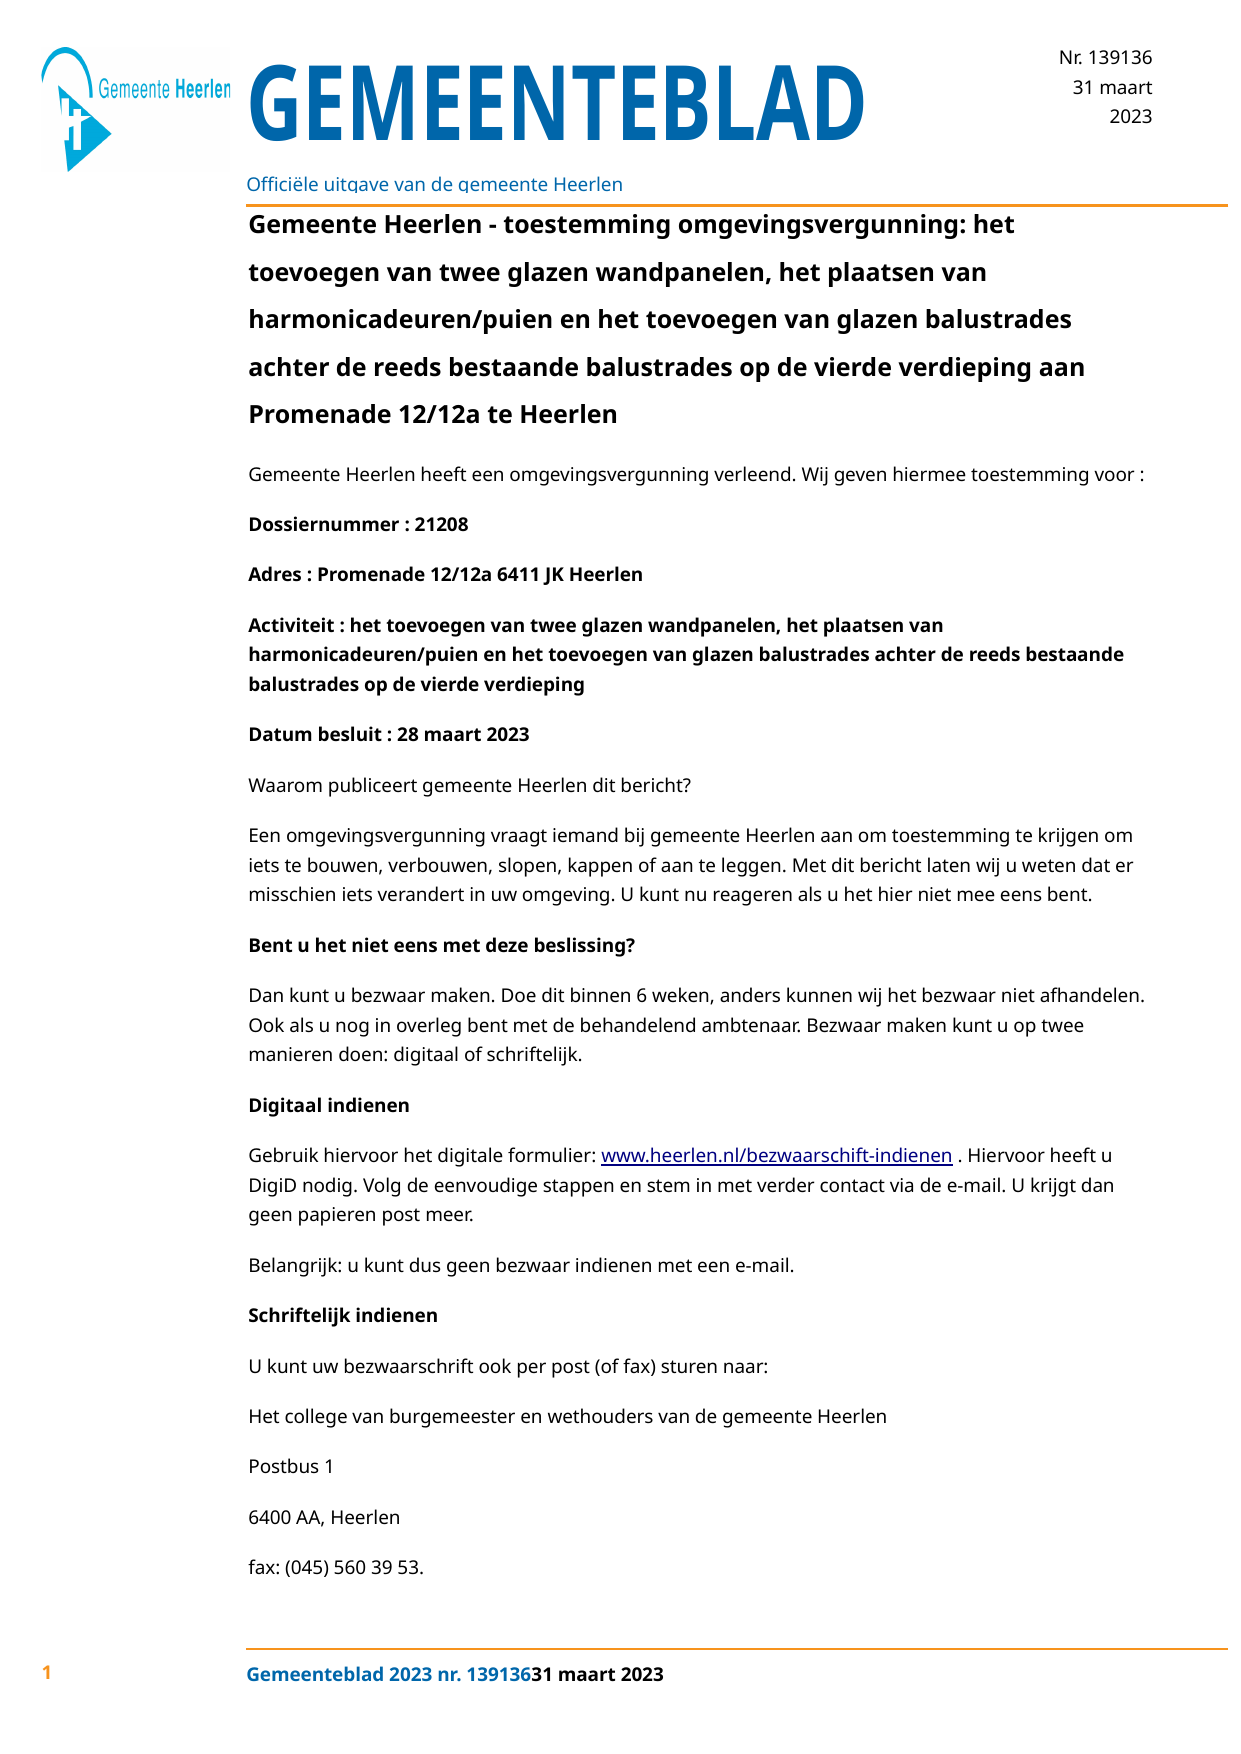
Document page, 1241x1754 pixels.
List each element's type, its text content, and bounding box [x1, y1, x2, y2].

picture [41, 47, 59, 70]
text Postbus 1 [248, 1454, 1152, 1479]
text Het college van burgemeester en wethouders van de gemeente Heerlen [248, 1403, 1152, 1429]
text Datum besluit : 28 maart 2023 [248, 722, 1152, 747]
text Een omgevingsvergunning vraagt iemand bij gemeente Heerlen aan om toestemming te krijgen om iets te bouwen, verbouwen, slopen, kappen of aan te leggen. Met dit bericht laten wij u weten dat er misschien iets verandert in uw omgeving. U kunt nu reageren als u het hier niet mee eens bent. [248, 822, 1152, 907]
text Bent u het niet eens met deze beslissing? [248, 932, 1152, 958]
picture [41, 47, 231, 172]
text 6400 AA, Heerlen [248, 1504, 1152, 1530]
text Activiteit : het toevoegen van twee glazen wandpanelen, het plaatsen van harmonicadeuren/puien en het toevoegen van glazen balustrades achter de reeds bestaande balustrades op de vierde verdieping [248, 612, 1152, 697]
text Belangrijk: u kunt dus geen bezwaar indienen met een e-mail. [248, 1252, 1152, 1278]
text Gebruik hiervoor het digitale formulier: www.heerlen.nl/bezwaarschift-indienen . Hiervoor heeft u DigiD nodig. Volg de eenvoudige stappen en stem in met verder contact via de e-mail. U krijgt dan geen papieren post meer. [248, 1142, 1152, 1227]
text Dossiernummer : 21208 [248, 511, 1152, 537]
text fax: (045) 560 39 53. [248, 1554, 1152, 1580]
text Schriftelijk indienen [248, 1302, 1152, 1328]
text Adres : Promenade 12/12a 6411 JK Heerlen [248, 562, 1152, 587]
text Dan kunt u bezwaar maken. Doe dit binnen 6 weken, anders kunnen wij het bezwaar niet afhandelen. Ook als u nog in overleg bent met de behandelend ambtenaar. Bezwaar maken kunt u op twee manieren doen: digitaal of schriftelijk. [248, 982, 1152, 1067]
text Gemeente Heerlen - toestemming omgevingsvergunning: het toevoegen van twee glazen wandpanelen, het plaatsen van harmonicadeuren/puien en het toevoegen van glazen balustrades achter de reeds bestaande balustrades op de vierde verdieping aan Promenade 12/12a te Heerlen [248, 207, 1152, 431]
text Digitaal indienen [248, 1092, 1152, 1118]
text Waarom publiceert gemeente Heerlen dit bericht? [248, 772, 1152, 798]
text U kunt uw bezwaarschrift ook per post (of fax) sturen naar: [248, 1353, 1152, 1378]
text Gemeente Heerlen heeft een omgevingsvergunning verleend. Wij geven hiermee toestemming voor : [248, 461, 1152, 486]
